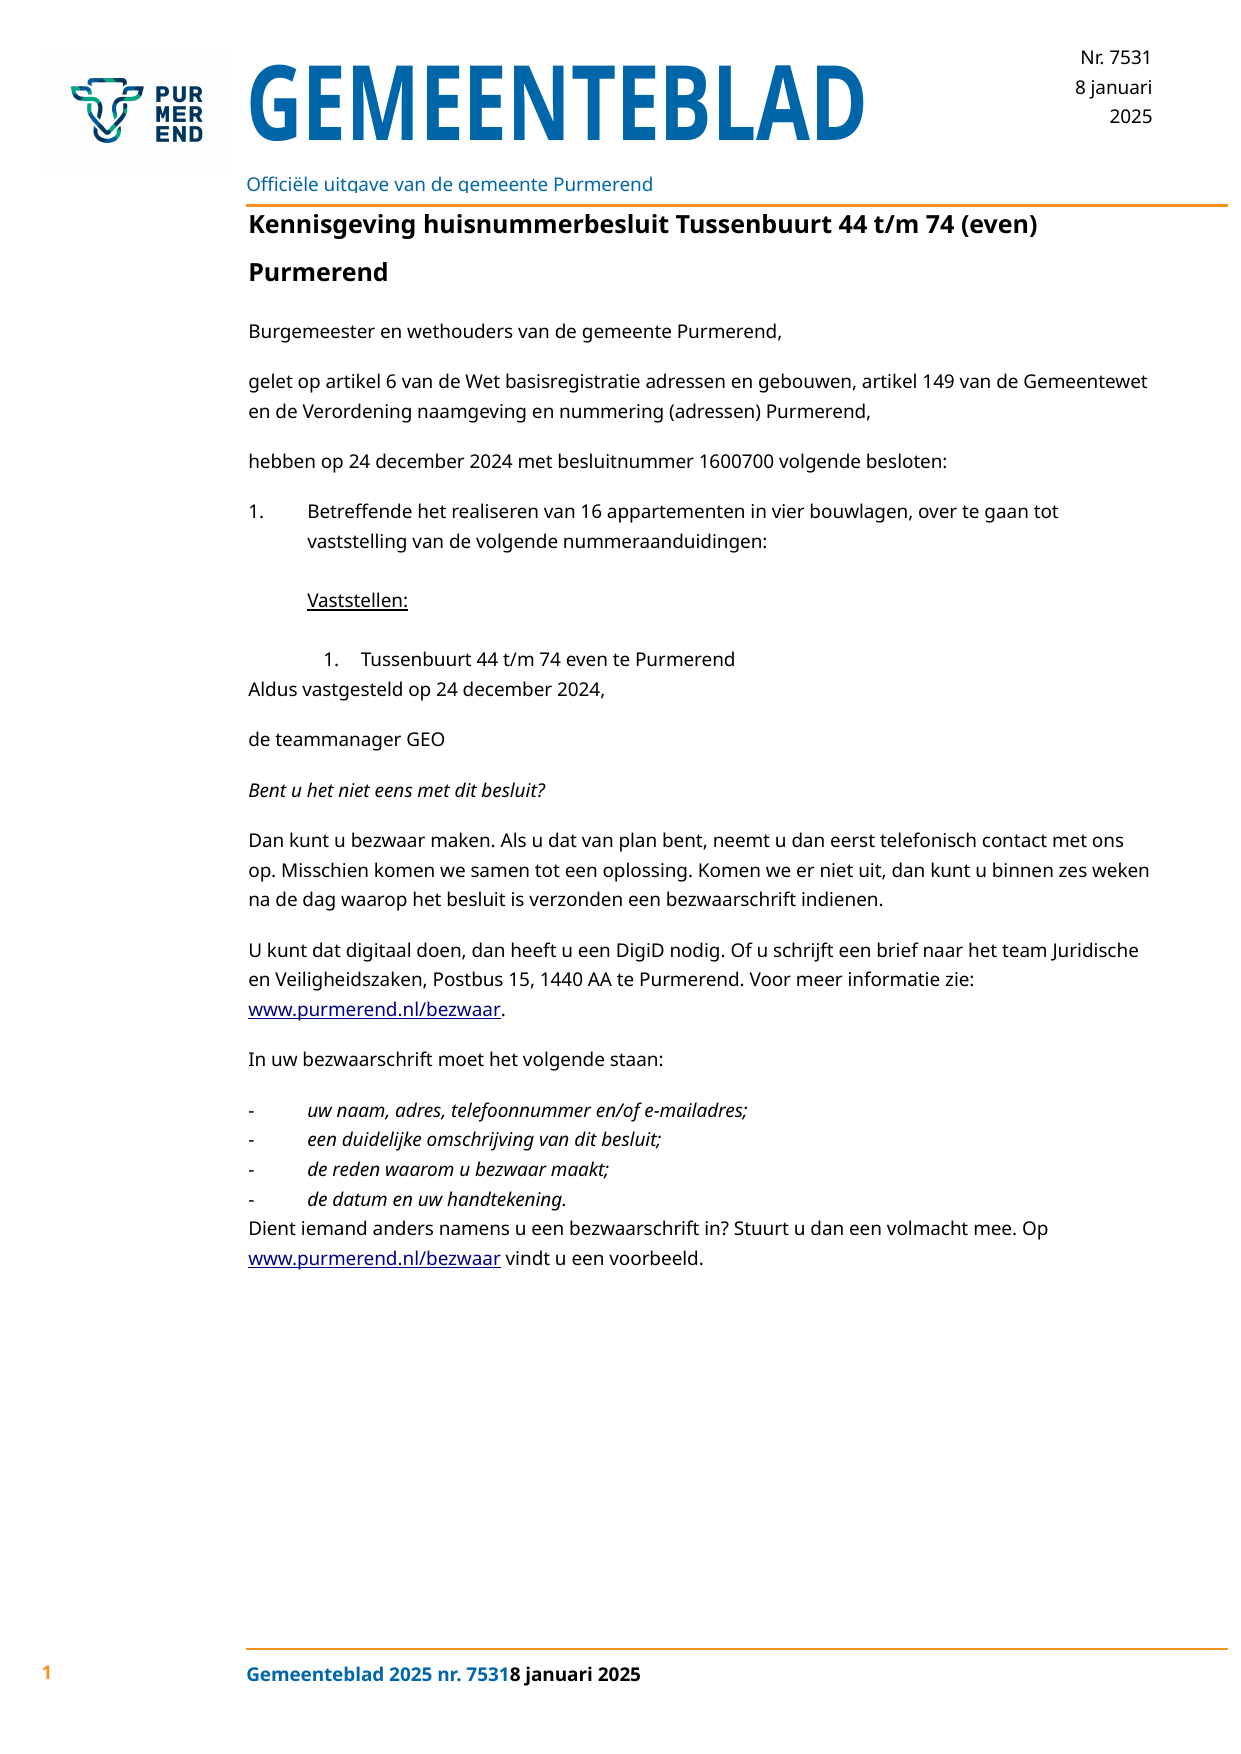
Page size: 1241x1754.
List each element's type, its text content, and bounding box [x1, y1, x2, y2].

picture [41, 47, 231, 172]
text gelet op artikel 6 van de Wet basisregistratie adressen en gebouwen, artikel 149 van de Gemeentewet en de Verordening naamgeving en nummering (adressen) Purmerend, [248, 368, 1152, 424]
list een duidelijke omschrijving van dit besluit; [248, 1127, 1152, 1152]
text Bent u het niet eens met dit besluit? [248, 777, 1152, 803]
text In uw bezwaarschrift moet het volgende staan: [248, 1047, 1152, 1072]
text Kennisgeving huisnummerbesluit Tussenbuurt 44 t/m 74 (even) Purmerend [248, 207, 1152, 288]
list Vaststellen: [248, 587, 1152, 613]
list uw naam, adres, telefoonnummer en/of e-mailadres; [248, 1097, 1152, 1123]
text U kunt dat digitaal doen, dan heeft u een DigiD nodig. Of u schrijft een brief naar het team Juridische en Veiligheidszaken, Postbus 15, 1440 AA te Purmerend. Voor meer informatie zie: www.purmerend.nl/bezwaar. [248, 937, 1152, 1022]
list de reden waarom u bezwaar maakt; [248, 1156, 1152, 1182]
text hebben op 24 december 2024 met besluitnummer 1600700 volgende besloten: [248, 448, 1152, 474]
list de datum en uw handtekening. [248, 1186, 1152, 1212]
list Tussenbuurt 44 t/m 74 even te Purmerend [323, 647, 1152, 672]
text Dan kunt u bezwaar maken. Als u dat van plan bent, neemt u dan eerst telefonisch contact met ons op. Misschien komen we samen tot een oplossing. Komen we er niet uit, dan kunt u binnen zes weken na de dag waarop het besluit is verzonden een bezwaarschrift indienen. [248, 827, 1152, 912]
text de teammanager GEO [248, 727, 1152, 752]
text Dient iemand anders namens u een bezwaarschrift in? Stuurt u dan een volmacht mee. Op www.purmerend.nl/bezwaar vindt u een voorbeeld. [248, 1215, 1152, 1271]
list Betreffende het realiseren van 16 appartementen in vier bouwlagen, over te gaan tot vaststelling van de volgende nummeraanduidingen: [248, 499, 1152, 554]
text Aldus vastgesteld op 24 december 2024, [248, 676, 1152, 702]
text Burgemeester en wethouders van de gemeente Purmerend, [248, 318, 1152, 344]
